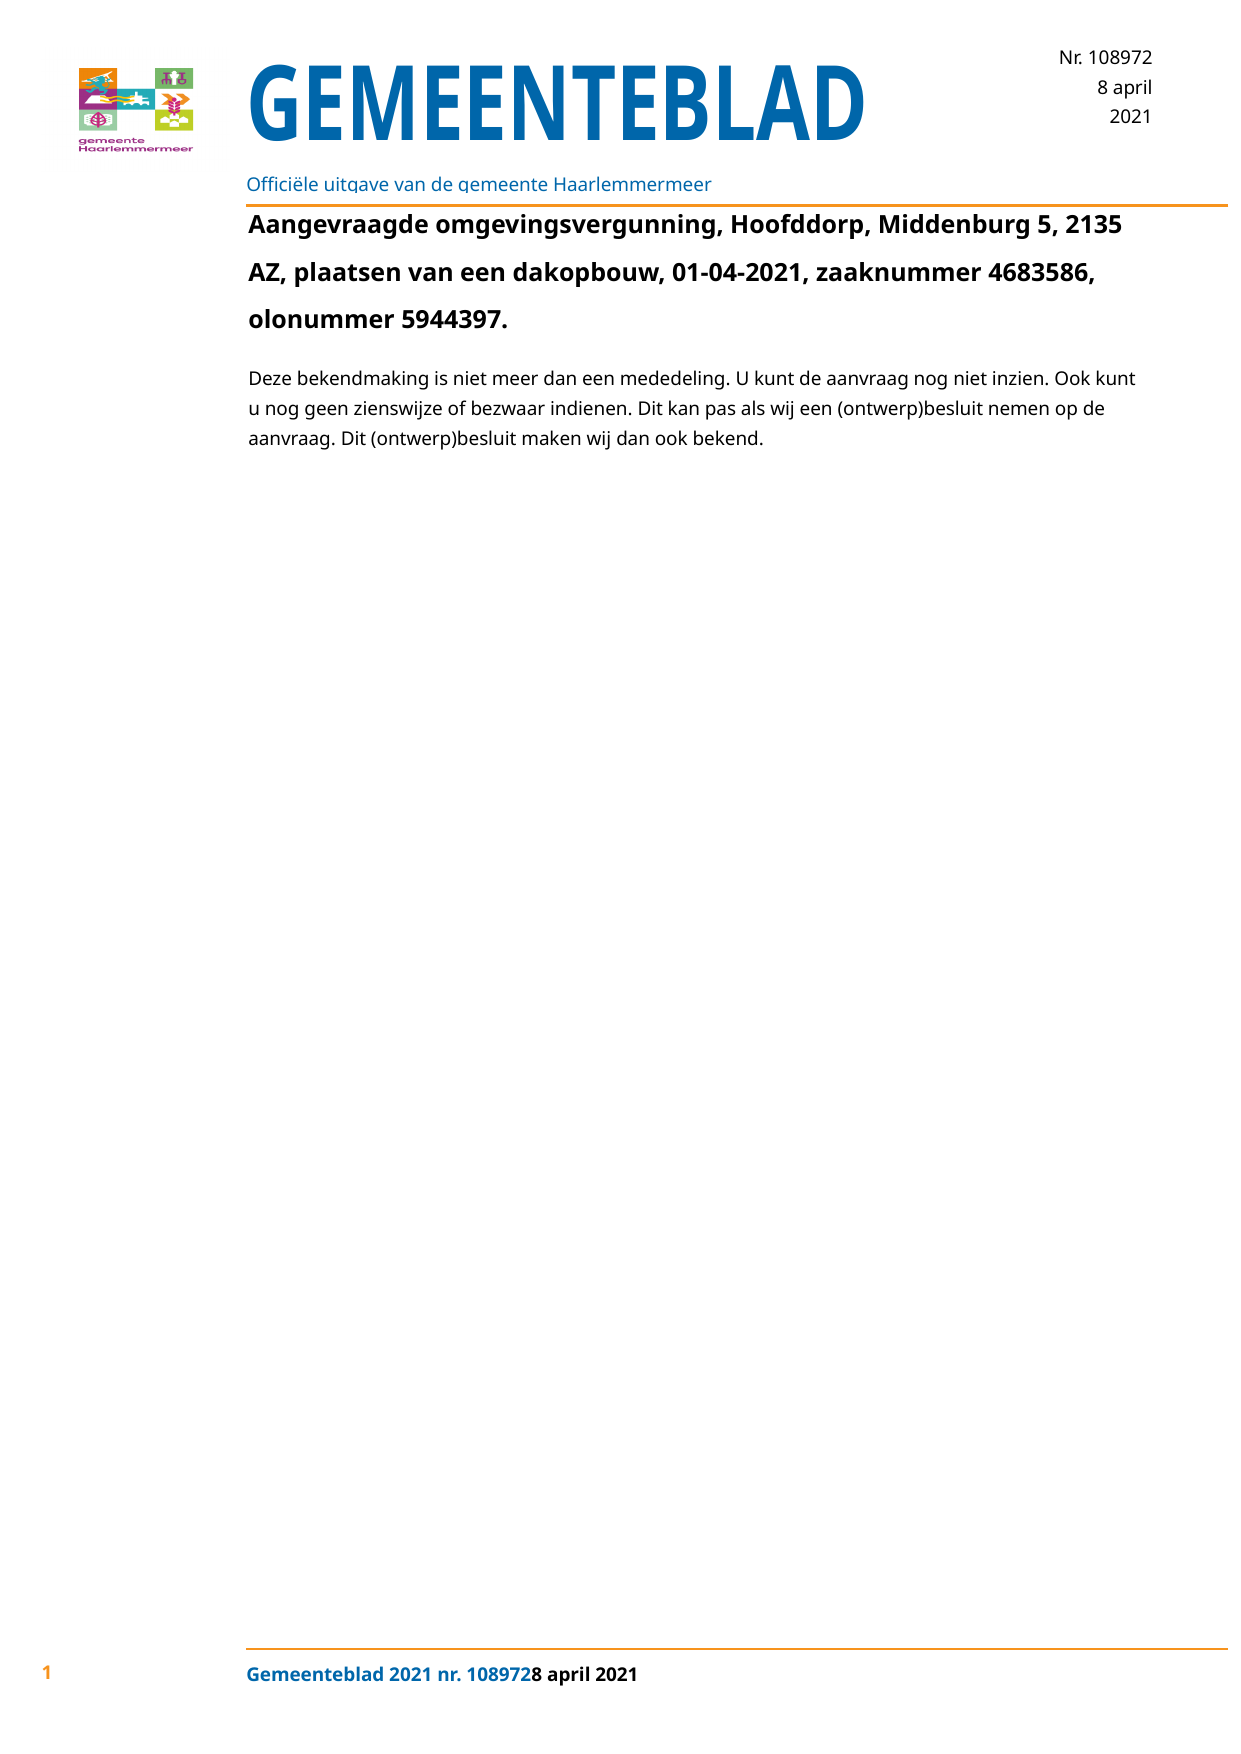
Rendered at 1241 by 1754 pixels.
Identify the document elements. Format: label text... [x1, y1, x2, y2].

text Deze bekendmaking is niet meer dan een mededeling. U kunt de aanvraag nog niet inzien. Ook kunt u nog geen zienswijze of bezwaar indienen. Dit kan pas als wij een (ontwerp)besluit nemen op de aanvraag. Dit (ontwerp)besluit maken wij dan ook bekend. [248, 366, 1152, 450]
picture [41, 47, 231, 172]
text Aangevraagde omgevingsvergunning, Hoofddorp, Middenburg 5, 2135 AZ, plaatsen van een dakopbouw, 01-04-2021, zaaknummer 4683586, olonummer 5944397. [248, 207, 1152, 336]
